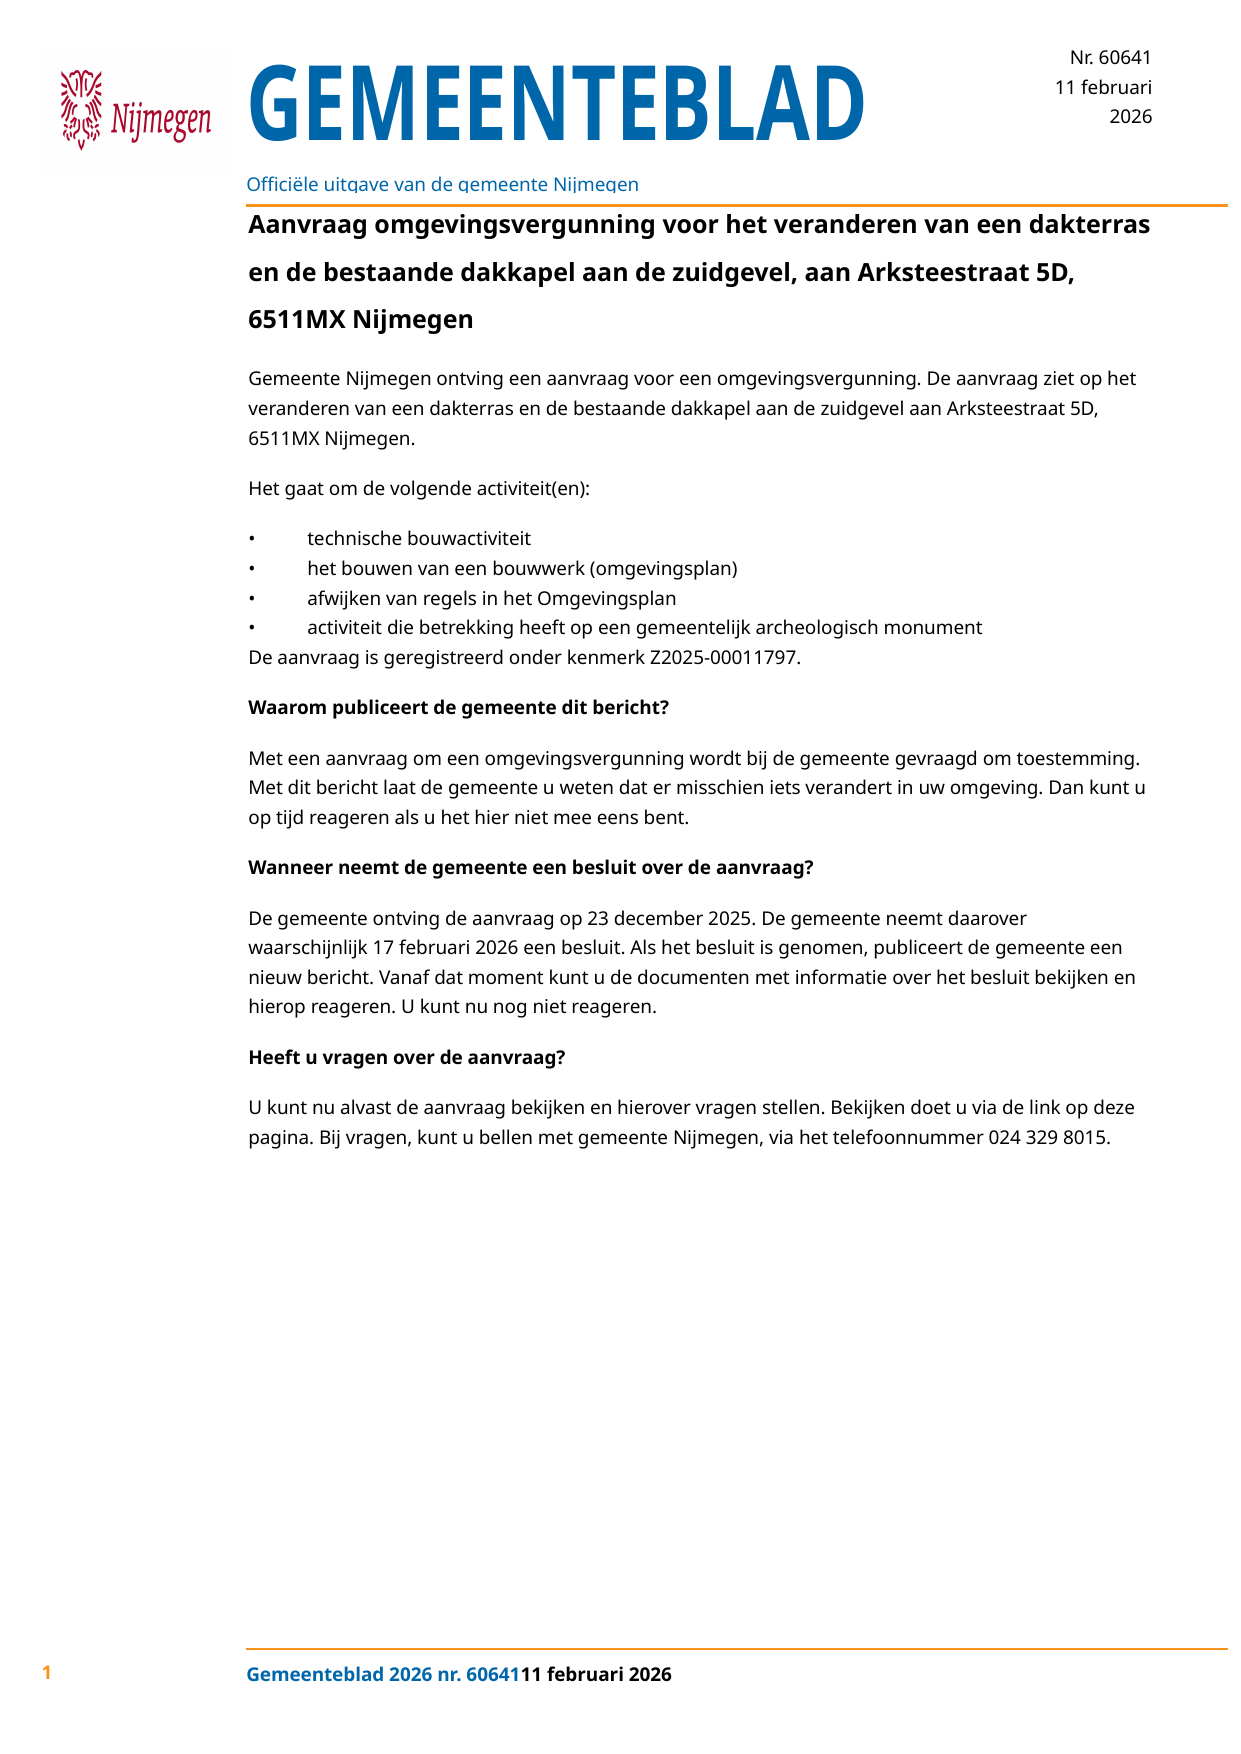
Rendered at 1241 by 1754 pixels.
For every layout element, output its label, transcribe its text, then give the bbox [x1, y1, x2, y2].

text Aanvraag omgevingsvergunning voor het veranderen van een dakterras en de bestaande dakkapel aan de zuidgevel, aan Arksteestraat 5D, 6511MX Nijmegen [248, 207, 1152, 336]
text Met een aanvraag om een omgevingsvergunning wordt bij de gemeente gevraagd om toestemming. Met dit bericht laat de gemeente u weten dat er misschien iets verandert in uw omgeving. Dan kunt u op tijd reageren als u het hier niet mee eens bent. [248, 745, 1152, 829]
list het bouwen van een bouwwerk (omgevingsplan) [248, 555, 1152, 581]
text U kunt nu alvast de aanvraag bekijken en hierover vragen stellen. Bekijken doet u via de link op deze pagina. Bij vragen, kunt u bellen met gemeente Nijmegen, via het telefoonnummer 024 329 8015. [248, 1094, 1152, 1149]
picture [41, 47, 231, 172]
text Wanneer neemt de gemeente een besluit over de aanvraag? [248, 854, 1152, 880]
text Waarom publiceert de gemeente dit bericht? [248, 694, 1152, 720]
list technische bouwactiviteit [248, 526, 1152, 551]
text Heeft u vragen over de aanvraag? [248, 1044, 1152, 1069]
text Het gaat om de volgende activiteit(en): [248, 475, 1152, 501]
list activiteit die betrekking heeft op een gemeentelijk archeologisch monument [248, 614, 1152, 640]
list afwijken van regels in het Omgevingsplan [248, 585, 1152, 610]
text De aanvraag is geregistreerd onder kenmerk Z2025-00011797. [248, 644, 1152, 669]
text Gemeente Nijmegen ontving een aanvraag voor een omgevingsvergunning. De aanvraag ziet op het veranderen van een dakterras en de bestaande dakkapel aan de zuidgevel aan Arksteestraat 5D, 6511MX Nijmegen. [248, 366, 1152, 450]
text De gemeente ontving de aanvraag op 23 december 2025. De gemeente neemt daarover waarschijnlijk 17 februari 2026 een besluit. Als het besluit is genomen, publiceert de gemeente een nieuw bericht. Vanaf dat moment kunt u de documenten met informatie over het besluit bekijken en hierop reageren. U kunt nu nog niet reageren. [248, 905, 1152, 1019]
